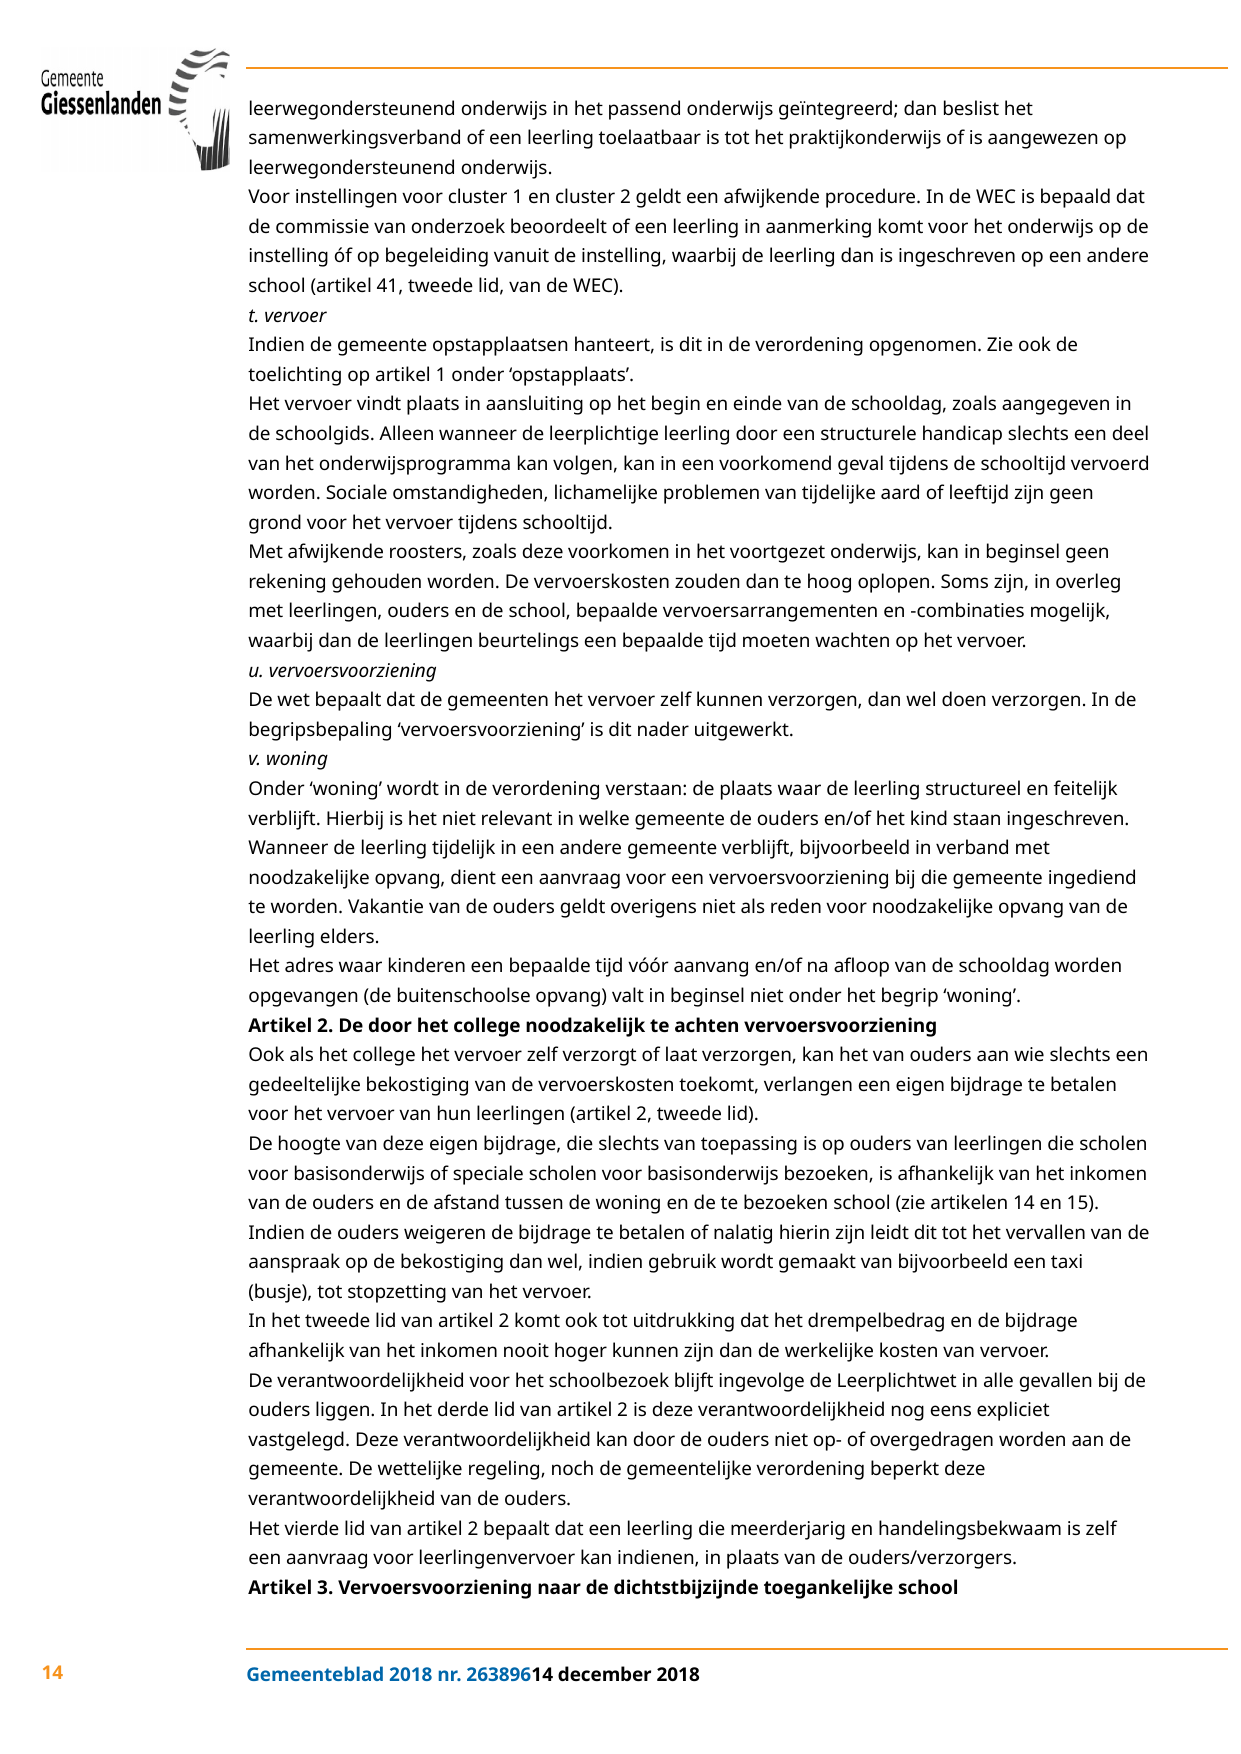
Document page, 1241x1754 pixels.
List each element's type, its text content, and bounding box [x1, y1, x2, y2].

picture [41, 47, 231, 172]
text Ook als het college het vervoer zelf verzorgt of laat verzorgen, kan het van ouders aan wie slechts een gedeeltelijke bekostiging van de vervoerskosten toekomt, verlangen een eigen bijdrage te betalen voor het vervoer van hun leerlingen (artikel 2, tweede lid). [248, 1041, 1152, 1126]
text Onder ‘woning’ wordt in de verordening verstaan: de plaats waar de leerling structureel en feitelijk verblijft. Hierbij is het niet relevant in welke gemeente de ouders en/of het kind staan ingeschreven. [248, 775, 1152, 831]
text Het vervoer vindt plaats in aansluiting op het begin en einde van de schooldag, zoals aangegeven in de schoolgids. Alleen wanneer de leerplichtige leerling door een structurele handicap slechts een deel van het onderwijsprogramma kan volgen, kan in een voorkomend geval tijdens de schooltijd vervoerd worden. Sociale omstandigheden, lichamelijke problemen van tijdelijke aard of leeftijd zijn geen grond voor het vervoer tijdens schooltijd. [248, 391, 1152, 535]
text De verantwoordelijkheid voor het schoolbezoek blijft ingevolge de Leerplichtwet in alle gevallen bij de ouders liggen. In het derde lid van artikel 2 is deze verantwoordelijkheid nog eens expliciet vastgelegd. Deze verantwoordelijkheid kan door de ouders niet op- of overgedragen worden aan de gemeente. De wettelijke regeling, noch de gemeentelijke verordening beperkt deze verantwoordelijkheid van de ouders. [248, 1367, 1152, 1511]
text Voor instellingen voor cluster 1 en cluster 2 geldt een afwijkende procedure. In de WEC is bepaald dat de commissie van onderzoek beoordeelt of een leerling in aanmerking komt voor het onderwijs op de instelling óf op begeleiding vanuit de instelling, waarbij de leerling dan is ingeschreven op een andere school (artikel 41, tweede lid, van de WEC). [248, 183, 1152, 298]
text De hoogte van deze eigen bijdrage, die slechts van toepassing is op ouders van leerlingen die scholen voor basisonderwijs of speciale scholen voor basisonderwijs bezoeken, is afhankelijk van het inkomen van de ouders en de afstand tussen de woning en de te bezoeken school (zie artikelen 14 en 15). Indien de ouders weigeren de bijdrage te betalen of nalatig hierin zijn leidt dit tot het vervallen van de aanspraak op de bekostiging dan wel, indien gebruik wordt gemaakt van bijvoorbeeld een taxi (busje), tot stopzetting van het vervoer. [248, 1130, 1152, 1304]
text Wanneer de leerling tijdelijk in een andere gemeente verblijft, bijvoorbeeld in verband met noodzakelijke opvang, dient een aanvraag voor een vervoersvoorziening bij die gemeente ingediend te worden. Vakantie van de ouders geldt overigens niet als reden voor noodzakelijke opvang van de leerling elders. [248, 834, 1152, 949]
text u. vervoersvoorziening [248, 657, 1152, 683]
text In het tweede lid van artikel 2 komt ook tot uitdrukking dat het drempelbedrag en de bijdrage afhankelijk van het inkomen nooit hoger kunnen zijn dan de werkelijke kosten van vervoer. [248, 1308, 1152, 1363]
text Indien de gemeente opstapplaatsen hanteert, is dit in de verordening opgenomen. Zie ook de toelichting op artikel 1 onder ‘opstapplaats’. [248, 331, 1152, 387]
text leerwegondersteunend onderwijs in het passend onderwijs geïntegreerd; dan beslist het samenwerkingsverband of een leerling toelaatbaar is tot het praktijkonderwijs of is aangewezen op leerwegondersteunend onderwijs. [248, 95, 1152, 180]
text Met afwijkende roosters, zoals deze voorkomen in het voortgezet onderwijs, kan in beginsel geen rekening gehouden worden. De vervoerskosten zouden dan te hoog oplopen. Soms zijn, in overleg met leerlingen, ouders en de school, bepaalde vervoersarrangementen en -combinaties mogelijk, waarbij dan de leerlingen beurtelings een bepaalde tijd moeten wachten op het vervoer. [248, 538, 1152, 653]
text Artikel 3. Vervoersvoorziening naar de dichtstbijzijnde toegankelijke school [248, 1574, 1152, 1600]
text Artikel 2. De door het college noodzakelijk te achten vervoersvoorziening [248, 1012, 1152, 1038]
text Het adres waar kinderen een bepaalde tijd vóór aanvang en/of na afloop van de schooldag worden opgevangen (de buitenschoolse opvang) valt in beginsel niet onder het begrip ‘woning’. [248, 953, 1152, 1008]
text v. woning [248, 746, 1152, 771]
text t. vervoer [248, 302, 1152, 328]
text De wet bepaalt dat de gemeenten het vervoer zelf kunnen verzorgen, dan wel doen verzorgen. In de begripsbepaling ‘vervoersvoorziening’ is dit nader uitgewerkt. [248, 686, 1152, 742]
text Het vierde lid van artikel 2 bepaalt dat een leerling die meerderjarig en handelingsbekwaam is zelf een aanvraag voor leerlingenvervoer kan indienen, in plaats van de ouders/verzorgers. [248, 1515, 1152, 1570]
